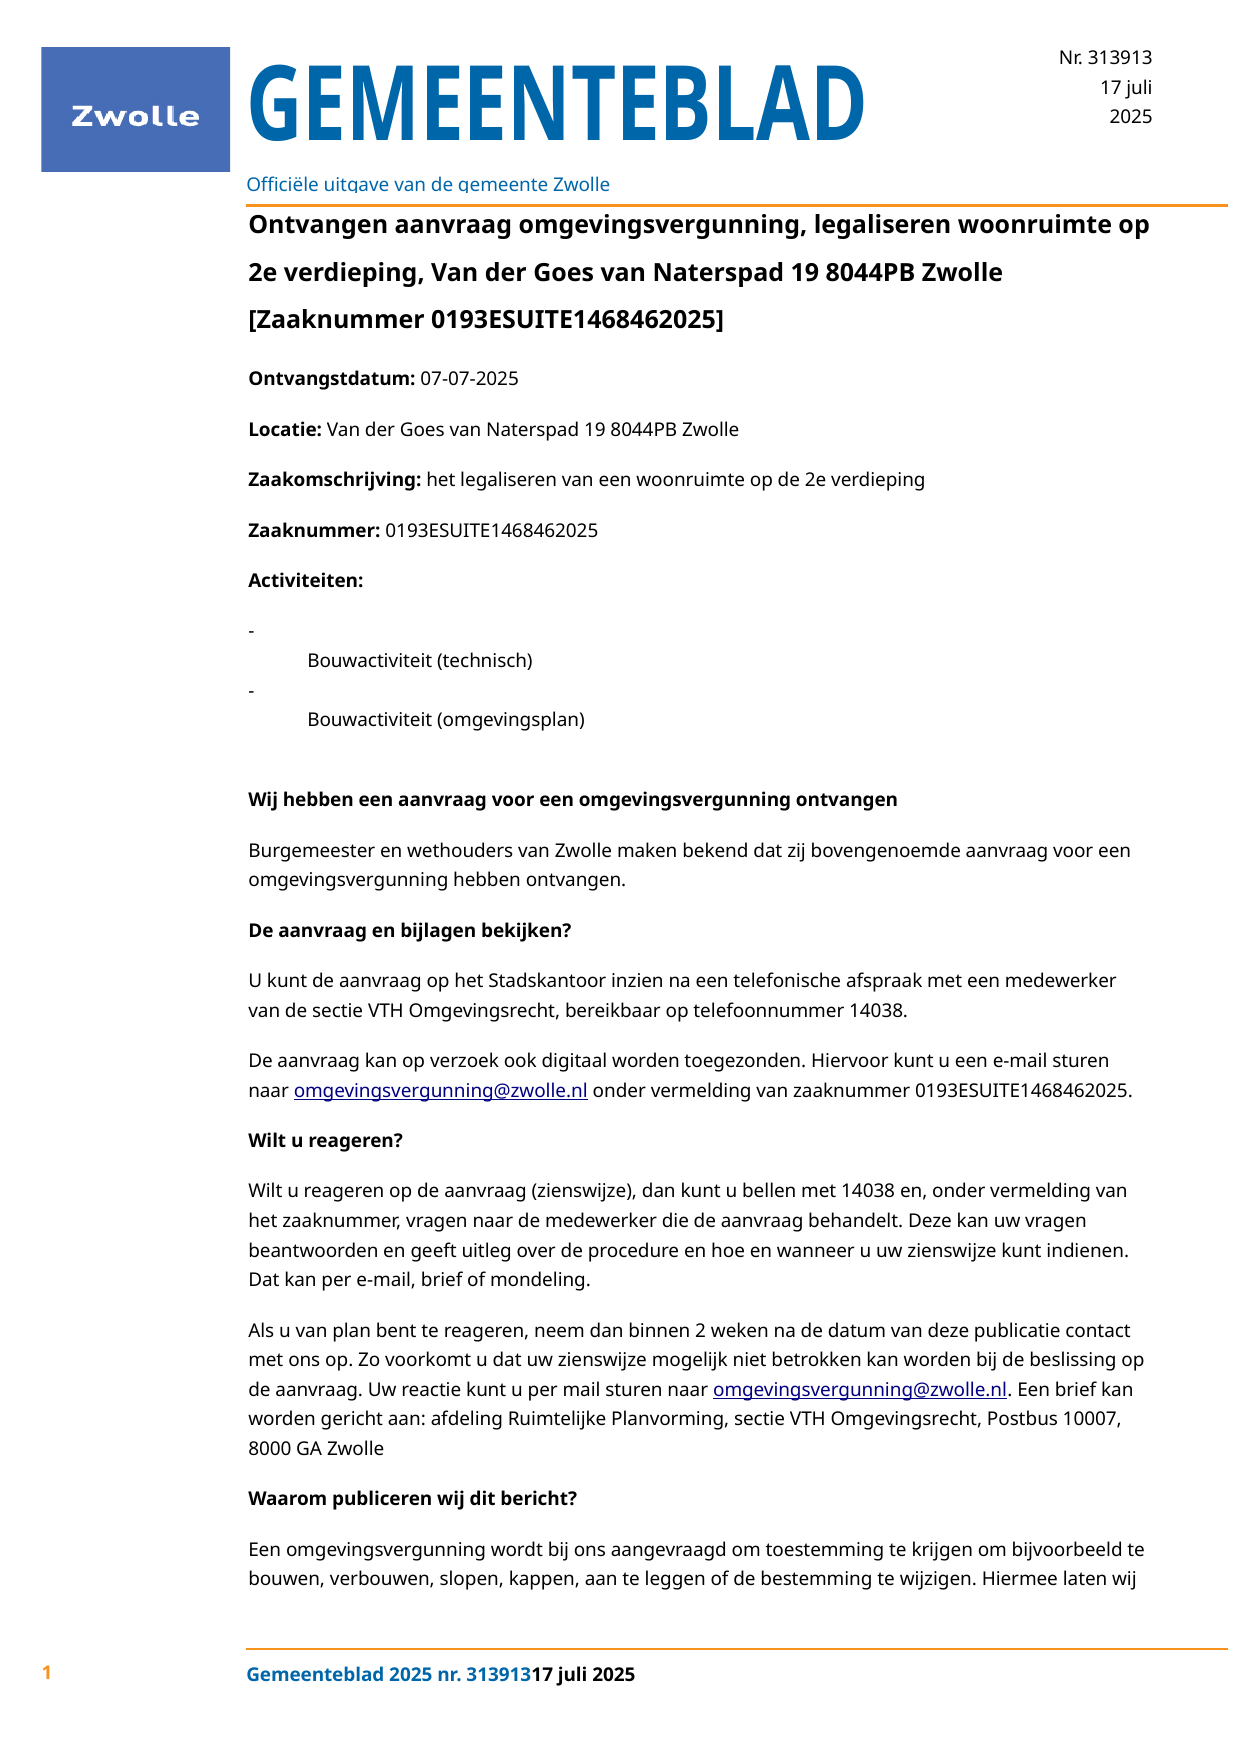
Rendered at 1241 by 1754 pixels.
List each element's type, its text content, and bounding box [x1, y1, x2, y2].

list Bouwactiviteit (omgevingsplan) [248, 706, 1152, 732]
list Bouwactiviteit (technisch) [248, 647, 1152, 673]
text De aanvraag kan op verzoek ook digitaal worden toegezonden. Hiervoor kunt u een e-mail sturen naar omgevingsvergunning@zwolle.nl onder vermelding van zaaknummer 0193ESUITE1468462025. [248, 1047, 1152, 1102]
text U kunt de aanvraag op het Stadskantoor inzien na een telefonische afspraak met een medewerker van de sectie VTH Omgevingsrecht, bereikbaar op telefoonnummer 14038. [248, 967, 1152, 1022]
picture [41, 47, 231, 172]
text Een omgevingsvergunning wordt bij ons aangevraagd om toestemming te krijgen om bijvoorbeeld te bouwen, verbouwen, slopen, kappen, aan te leggen of de bestemming te wijzigen. Hiermee laten wij [248, 1536, 1152, 1591]
text Wilt u reageren? [248, 1127, 1152, 1153]
text Ontvangstdatum: 07-07-2025 [248, 366, 1152, 391]
text Ontvangen aanvraag omgevingsvergunning, legaliseren woonruimte op 2e verdieping, Van der Goes van Naterspad 19 8044PB Zwolle [Zaaknummer 0193ESUITE1468462025] [248, 207, 1152, 336]
text Zaakomschrijving: het legaliseren van een woonruimte op de 2e verdieping [248, 466, 1152, 492]
text Zaaknummer: 0193ESUITE1468462025 [248, 517, 1152, 542]
text Waarom publiceren wij dit bericht? [248, 1486, 1152, 1511]
text Wij hebben een aanvraag voor een omgevingsvergunning ontvangen [248, 786, 1152, 812]
text Als u van plan bent te reageren, neem dan binnen 2 weken na de datum van deze publicatie contact met ons op. Zo voorkomt u dat uw zienswijze mogelijk niet betrokken kan worden bij de beslissing op de aanvraag. Uw reactie kunt u per mail sturen naar omgevingsvergunning@zwolle.nl. Een brief kan worden gericht aan: afdeling Ruimtelijke Planvorming, sectie VTH Omgevingsrecht, Postbus 10007, 8000 GA Zwolle [248, 1317, 1152, 1461]
text Burgemeester en wethouders van Zwolle maken bekend dat zij bovengenoemde aanvraag voor een omgevingsvergunning hebben ontvangen. [248, 837, 1152, 892]
text De aanvraag en bijlagen bekijken? [248, 917, 1152, 942]
text Wilt u reageren op de aanvraag (zienswijze), dan kunt u bellen met 14038 en, onder vermelding van het zaaknummer, vragen naar de medewerker die de aanvraag behandelt. Deze kan uw vragen beantwoorden en geeft uitleg over de procedure en hoe en wanneer u uw zienswijze kunt indienen. Dat kan per e-mail, brief of mondeling. [248, 1178, 1152, 1292]
text Activiteiten: [248, 567, 1152, 593]
text Locatie: Van der Goes van Naterspad 19 8044PB Zwolle [248, 416, 1152, 442]
